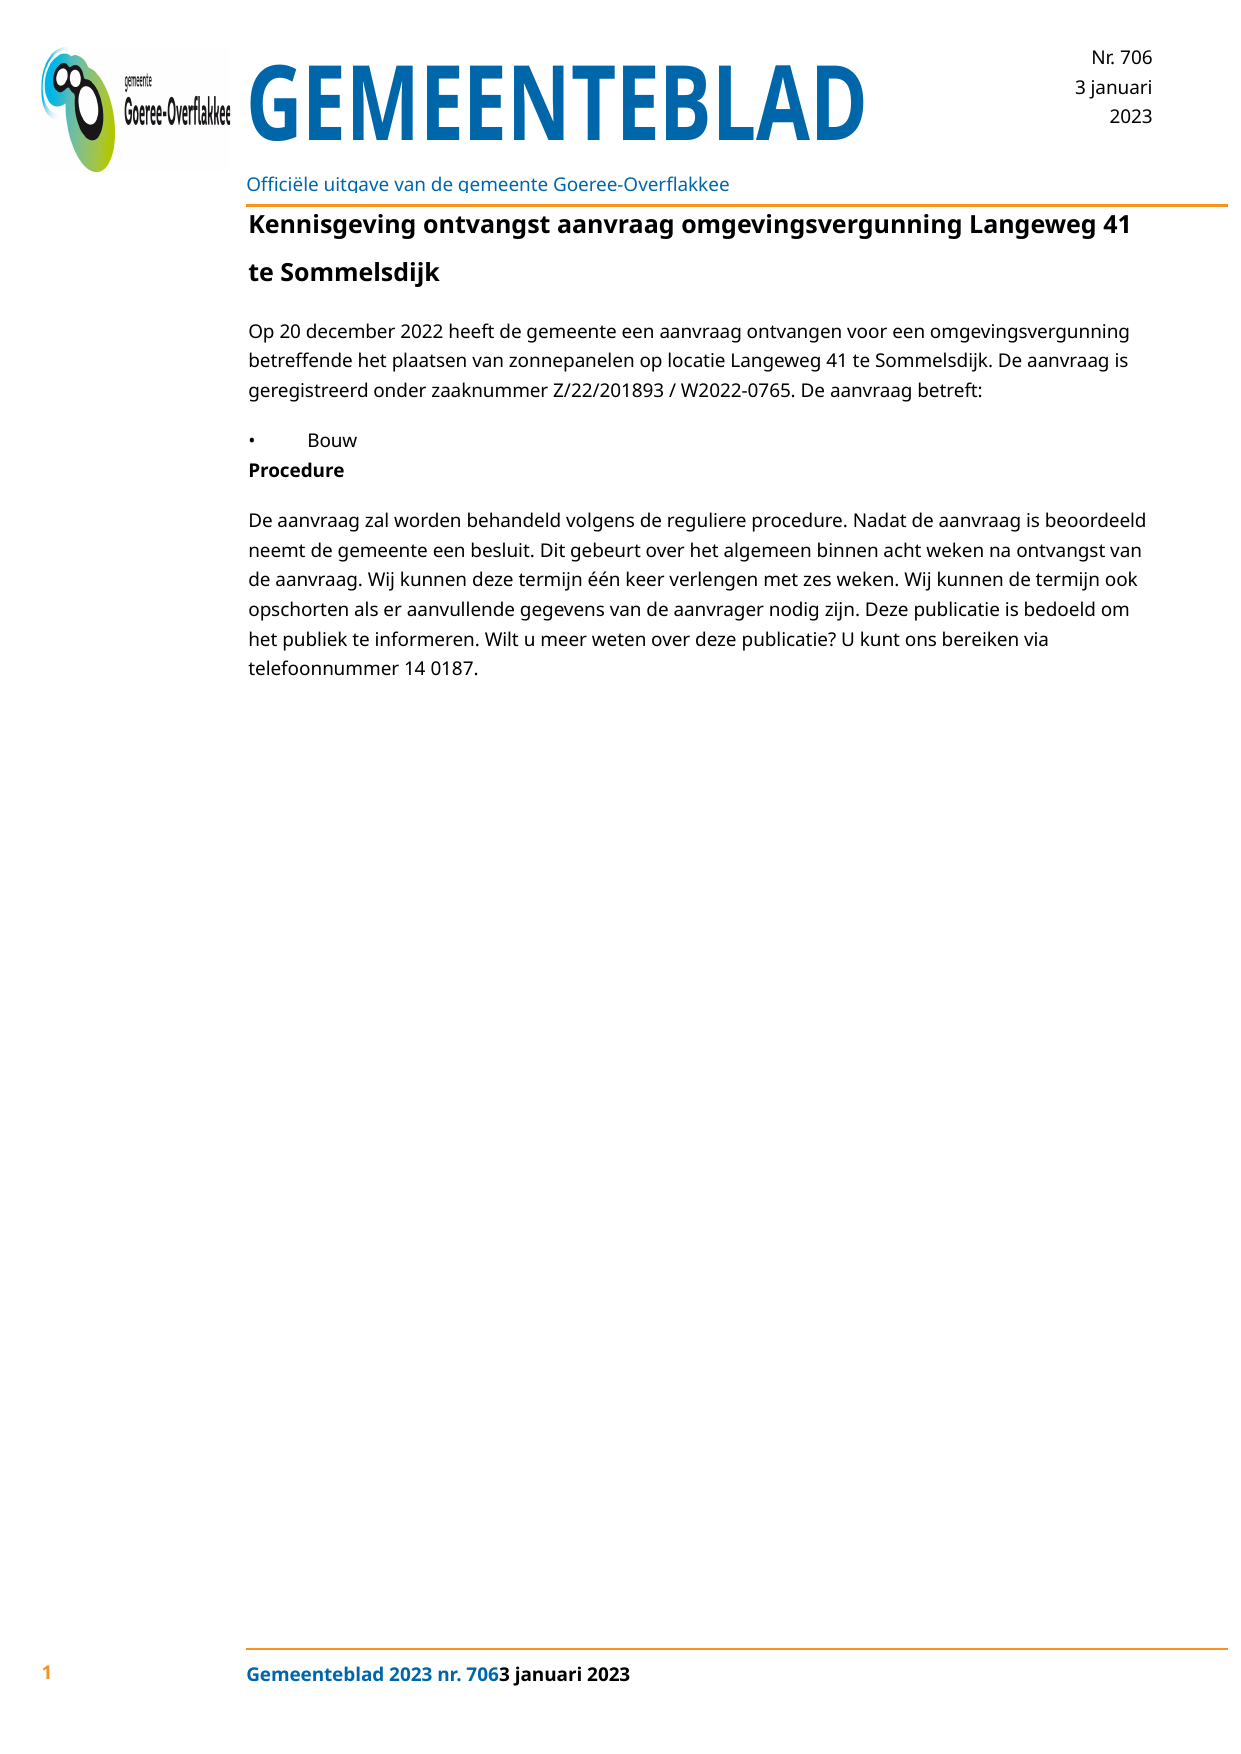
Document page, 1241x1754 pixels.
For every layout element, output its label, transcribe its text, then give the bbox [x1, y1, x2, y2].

list Bouw [248, 427, 1152, 453]
text Op 20 december 2022 heeft de gemeente een aanvraag ontvangen voor een omgevingsvergunning betreffende het plaatsen van zonnepanelen op locatie Langeweg 41 te Sommelsdijk. De aanvraag is geregistreerd onder zaaknummer Z/22/201893 / W2022-0765. De aanvraag betreft: [248, 318, 1152, 403]
text De aanvraag zal worden behandeld volgens de reguliere procedure. Nadat de aanvraag is beoordeeld neemt de gemeente een besluit. Dit gebeurt over het algemeen binnen acht weken na ontvangst van de aanvraag. Wij kunnen deze termijn één keer verlengen met zes weken. Wij kunnen de termijn ook opschorten als er aanvullende gegevens van de aanvrager nodig zijn. Deze publicatie is bedoeld om het publiek te informeren. Wilt u meer weten over deze publicatie? U kunt ons bereiken via telefoonnummer 14 0187. [248, 507, 1152, 681]
text Procedure [248, 457, 1152, 483]
text Kennisgeving ontvangst aanvraag omgevingsvergunning Langeweg 41 te Sommelsdijk [248, 207, 1152, 288]
picture [41, 47, 231, 172]
